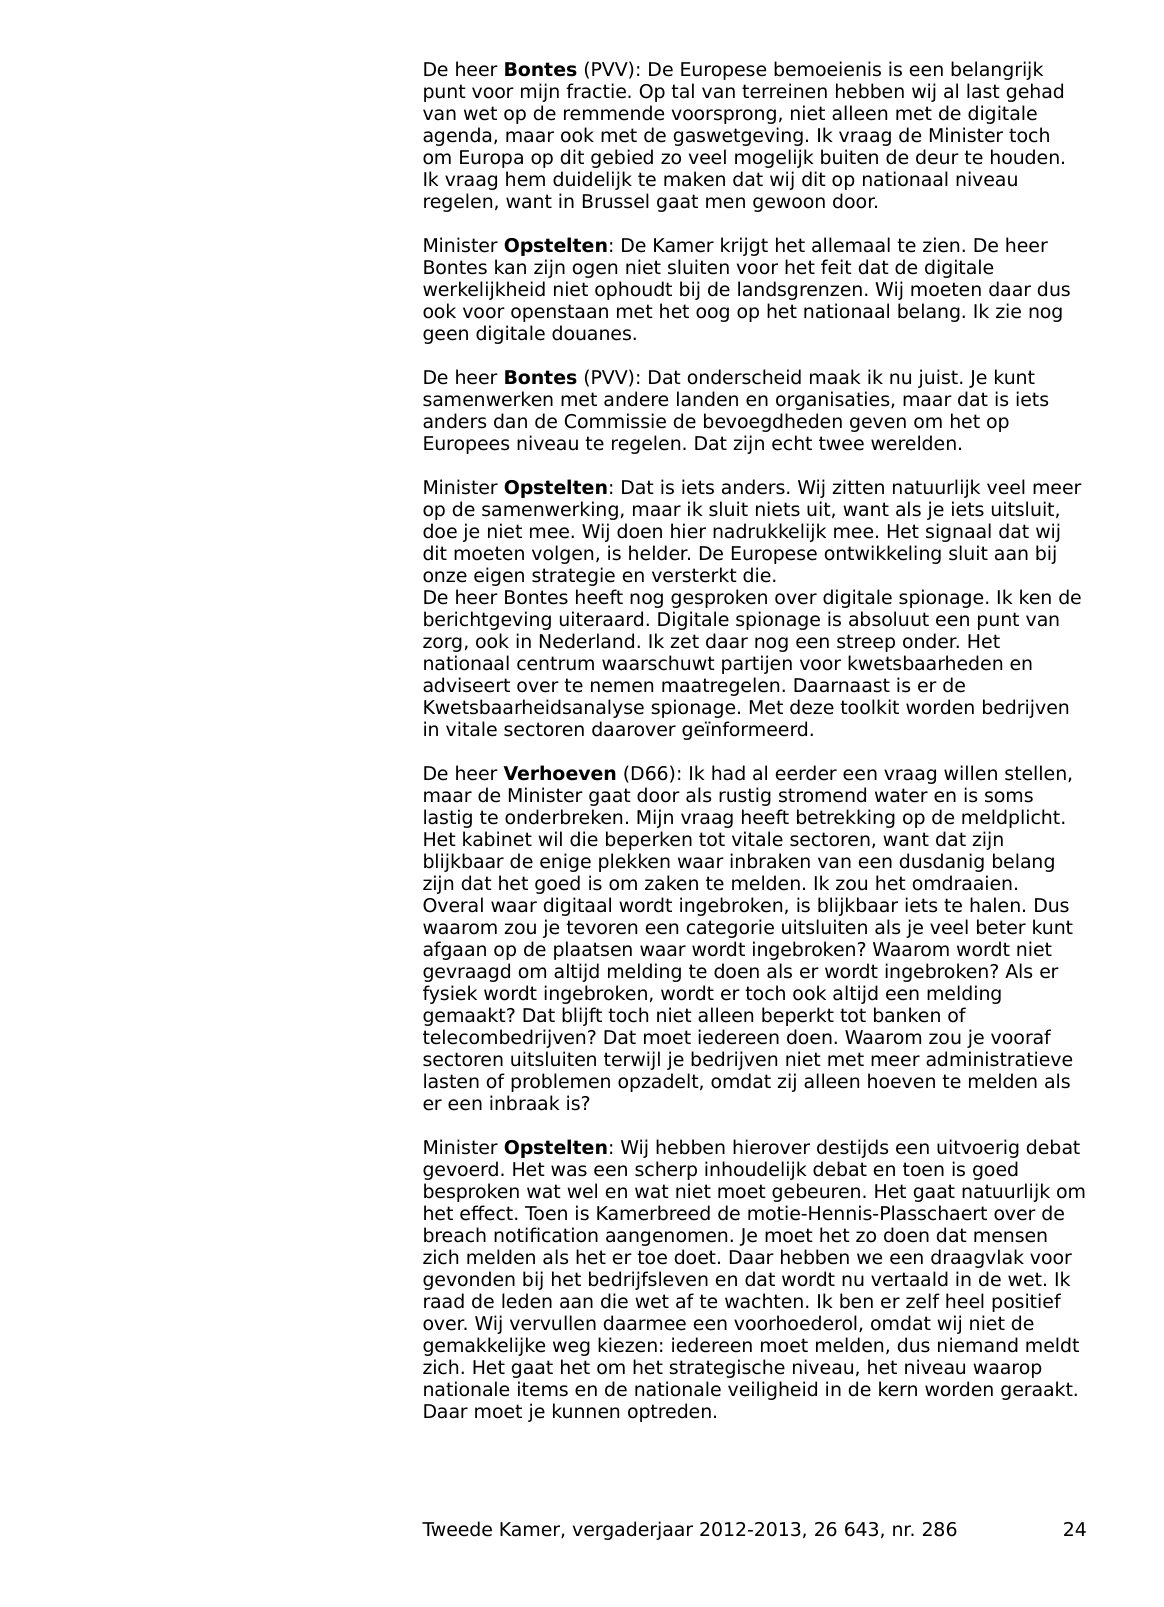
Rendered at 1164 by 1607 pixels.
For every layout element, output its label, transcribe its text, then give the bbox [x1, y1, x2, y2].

text De heer Bontes (PVV): Dat onderscheid maak ik nu juist. Je kunt samenwerken met andere landen en organisaties, maar dat is iets anders dan de Commissie de bevoegdheden geven om het op Europees niveau te regelen. Dat zijn echt twee werelden. [422, 367, 1087, 455]
text Minister Opstelten: Wij hebben hierover destijds een uitvoerig debat gevoerd. Het was een scherp inhoudelijk debat en toen is goed besproken wat wel en wat niet moet gebeuren. Het gaat natuurlijk om het effect. Toen is Kamerbreed de motie-Hennis-Plasschaert over de breach notification aangenomen. Je moet het zo doen dat mensen zich melden als het er toe doet. Daar hebben we een draagvlak voor gevonden bij het bedrijfsleven en dat wordt nu vertaald in de wet. Ik raad de leden aan die wet af te wachten. Ik ben er zelf heel positief over. Wij vervullen daarmee een voorhoederol, omdat wij niet de gemakkelijke weg kiezen: iedereen moet melden, dus niemand meldt zich. Het gaat het om het strategische niveau, het niveau waarop nationale items en de nationale veiligheid in de kern worden geraakt. Daar moet je kunnen optreden. [422, 1137, 1087, 1423]
text Minister Opstelten: De Kamer krijgt het allemaal te zien. De heer Bontes kan zijn ogen niet sluiten voor het feit dat de digitale werkelijkheid niet ophoudt bij de landsgrenzen. Wij moeten daar dus ook voor openstaan met het oog op het nationaal belang. Ik zie nog geen digitale douanes. [422, 235, 1087, 345]
text De heer Verhoeven (D66): Ik had al eerder een vraag willen stellen, maar de Minister gaat door als rustig stromend water en is soms lastig te onderbreken. Mijn vraag heeft betrekking op de meldplicht. Het kabinet wil die beperken tot vitale sectoren, want dat zijn blijkbaar de enige plekken waar inbraken van een dusdanig belang zijn dat het goed is om zaken te melden. Ik zou het omdraaien. Overal waar digitaal wordt ingebroken, is blijkbaar iets te halen. Dus waarom zou je tevoren een categorie uitsluiten als je veel beter kunt afgaan op de plaatsen waar wordt ingebroken? Waarom wordt niet gevraagd om altijd melding te doen als er wordt ingebroken? Als er fysiek wordt ingebroken, wordt er toch ook altijd een melding gemaakt? Dat blijft toch niet alleen beperkt tot banken of telecombedrijven? Dat moet iedereen doen. Waarom zou je vooraf sectoren uitsluiten terwijl je bedrijven niet met meer administratieve lasten of problemen opzadelt, omdat zij alleen hoeven te melden als er een inbraak is? [422, 763, 1087, 1115]
text De heer Bontes (PVV): De Europese bemoeienis is een belangrijk punt voor mijn fractie. Op tal van terreinen hebben wij al last gehad van wet op de remmende voorsprong, niet alleen met de digitale agenda, maar ook met de gaswetgeving. Ik vraag de Minister toch om Europa op dit gebied zo veel mogelijk buiten de deur te houden. Ik vraag hem duidelijk te maken dat wij dit op nationaal niveau regelen, want in Brussel gaat men gewoon door. [422, 59, 1087, 213]
text Minister Opstelten: Dat is iets anders. Wij zitten natuurlijk veel meer op de samenwerking, maar ik sluit niets uit, want als je iets uitsluit, doe je niet mee. Wij doen hier nadrukkelijk mee. Het signaal dat wij dit moeten volgen, is helder. De Europese ontwikkeling sluit aan bij onze eigen strategie en versterkt die. [422, 477, 1087, 587]
text De heer Bontes heeft nog gesproken over digitale spionage. Ik ken de berichtgeving uiteraard. Digitale spionage is absoluut een punt van zorg, ook in Nederland. Ik zet daar nog een streep onder. Het nationaal centrum waarschuwt partijen voor kwetsbaarheden en adviseert over te nemen maatregelen. Daarnaast is er de Kwetsbaarheidsanalyse spionage. Met deze toolkit worden bedrijven in vitale sectoren daarover geïnformeerd. [422, 587, 1087, 741]
